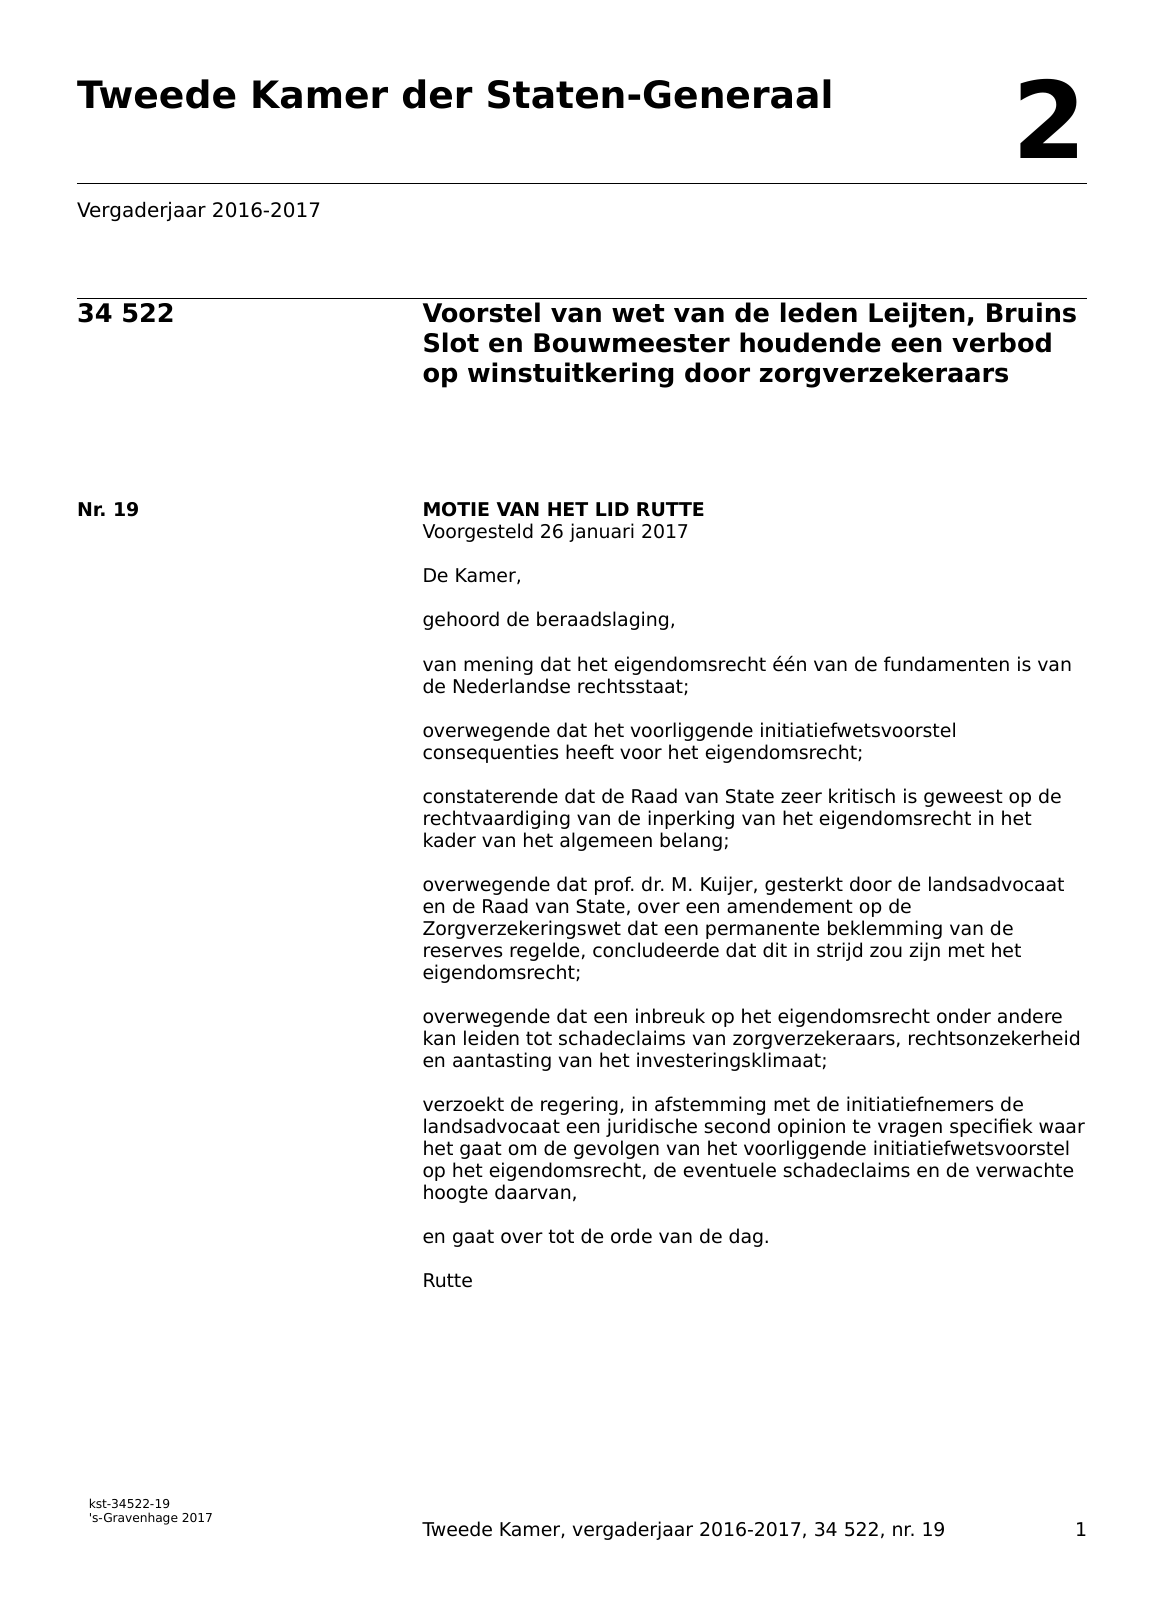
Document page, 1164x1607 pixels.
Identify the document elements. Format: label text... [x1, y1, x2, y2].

text van mening dat het eigendomsrecht één van de fundamenten is van de Nederlandse rechtsstaat; [422, 653, 1087, 697]
text kst-34522-19 [88, 1497, 323, 1511]
text gehoord de beraadslaging, [422, 609, 1087, 631]
text overwegende dat prof. dr. M. Kuijer, gesterkt door de landsadvocaat en de Raad van State, over een amendement op de Zorgverzekeringswet dat een permanente beklemming van de reserves regelde, concludeerde dat dit in strijd zou zijn met het eigendomsrecht; [422, 874, 1087, 984]
table_cell Vergaderjaar 2016-2017 [77, 184, 1087, 298]
text overwegende dat een inbreuk op het eigendomsrecht onder andere kan leiden tot schadeclaims van zorgverzekeraars, rechtsonzekerheid en aantasting van het investeringsklimaat; [422, 1006, 1087, 1072]
text verzoekt de regering, in afstemming met de initiatiefnemers de landsadvocaat een juridische second opinion te vragen specifiek waar het gaat om de gevolgen van het voorliggende initiatiefwetsvoorstel op het eigendomsrecht, de eventuele schadeclaims en de verwachte hoogte daarvan, [422, 1094, 1087, 1204]
text Voorgesteld 26 januari 2017 [422, 521, 1087, 543]
text en gaat over tot de orde van de dag. [422, 1226, 1087, 1248]
text overwegende dat het voorliggende initiatiefwetsvoorstel consequenties heeft voor het eigendomsrecht; [422, 720, 1087, 764]
table_header Tweede Kamer der Staten-Generaal [77, 59, 886, 183]
text Rutte [422, 1270, 1087, 1292]
subtitle Nr. 19 MOTIE VAN HET LID RUTTE [77, 499, 1087, 521]
subtitle 34 522 Voorstel van wet van de leden Leijten, Bruins Slot en Bouwmeester houdende een verbod op winstuitkering door zorgverzekeraars [77, 299, 1087, 388]
table_header 2 [886, 59, 1087, 183]
text constaterende dat de Raad van State zeer kritisch is geweest op de rechtvaardiging van de inperking van het eigendomsrecht in het kader van het algemeen belang; [422, 786, 1087, 852]
text 's-Gravenhage 2017 [88, 1511, 323, 1525]
text De Kamer, [422, 565, 1087, 587]
